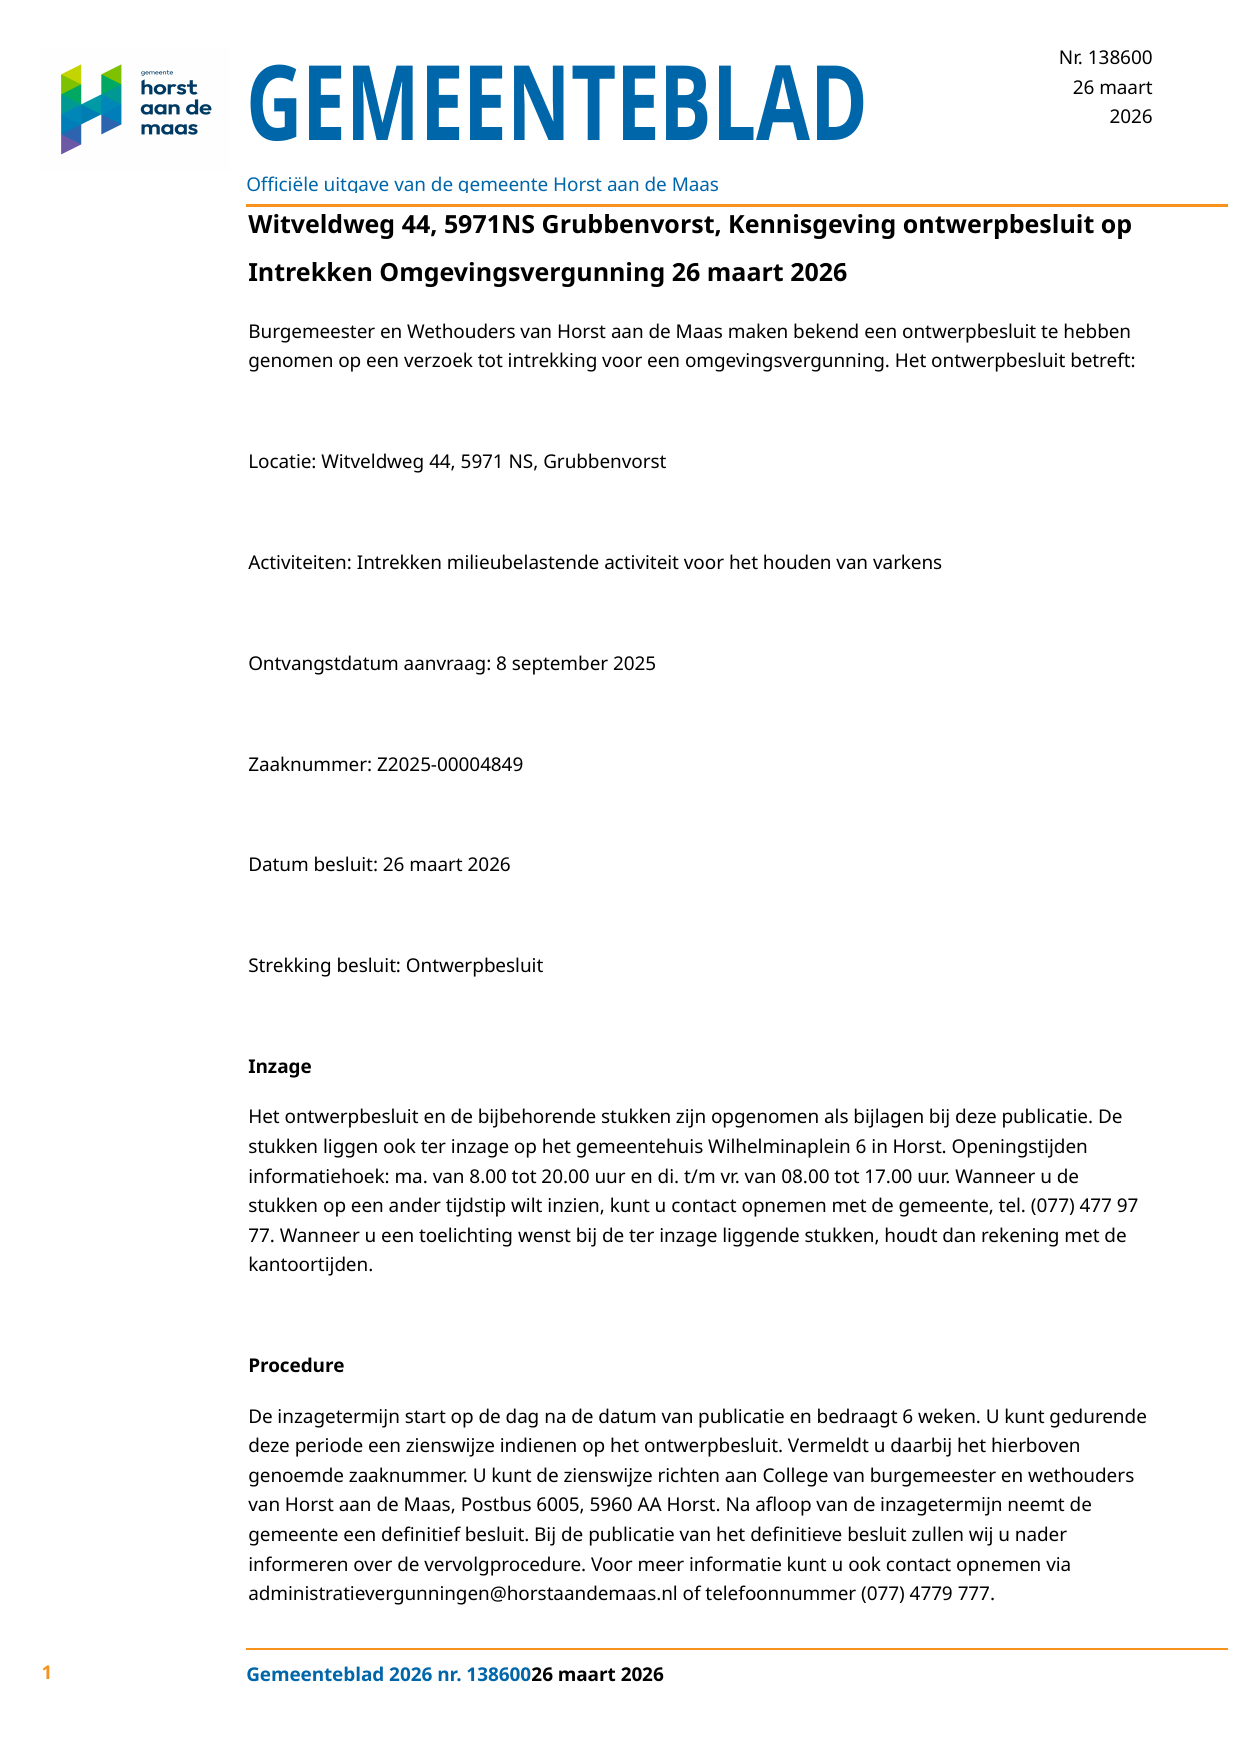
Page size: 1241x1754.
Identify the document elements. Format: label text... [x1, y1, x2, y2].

text Activiteiten: Intrekken milieubelastende activiteit voor het houden van varkens [248, 549, 1152, 575]
text Zaaknummer: Z2025-00004849 [248, 751, 1152, 777]
text Procedure [248, 1352, 1152, 1378]
text De inzagetermijn start op de dag na de datum van publicatie en bedraagt 6 weken. U kunt gedurende deze periode een zienswijze indienen op het ontwerpbesluit. Vermeldt u daarbij het hierboven genoemde zaaknummer. U kunt de zienswijze richten aan College van burgemeester en wethouders van Horst aan de Maas, Postbus 6005, 5960 AA Horst. Na afloop van de inzagetermijn neemt de gemeente een definitief besluit. Bij de publicatie van het definitieve besluit zullen wij u nader informeren over de vervolgprocedure. Voor meer informatie kunt u ook contact opnemen via administratievergunningen@horstaandemaas.nl of telefoonnummer (077) 4779 777. [248, 1403, 1152, 1606]
picture [41, 47, 231, 172]
text Strekking besluit: Ontwerpbesluit [248, 952, 1152, 978]
text Locatie: Witveldweg 44, 5971 NS, Grubbenvorst [248, 448, 1152, 474]
text Ontvangstdatum aanvraag: 8 september 2025 [248, 650, 1152, 676]
text Witveldweg 44, 5971NS Grubbenvorst, Kennisgeving ontwerpbesluit op Intrekken Omgevingsvergunning 26 maart 2026 [248, 207, 1152, 288]
text Datum besluit: 26 maart 2026 [248, 852, 1152, 877]
text Burgemeester en Wethouders van Horst aan de Maas maken bekend een ontwerpbesluit te hebben genomen op een verzoek tot intrekking voor een omgevingsvergunning. Het ontwerpbesluit betreft: [248, 318, 1152, 373]
text Het ontwerpbesluit en de bijbehorende stukken zijn opgenomen als bijlagen bij deze publicatie. De stukken liggen ook ter inzage op het gemeentehuis Wilhelminaplein 6 in Horst. Openingstijden informatiehoek: ma. van 8.00 tot 20.00 uur en di. t/m vr. van 08.00 tot 17.00 uur. Wanneer u de stukken op een ander tijdstip wilt inzien, kunt u contact opnemen met de gemeente, tel. (077) 477 97 77. Wanneer u een toelichting wenst bij de ter inzage liggende stukken, houdt dan rekening met de kantoortijden. [248, 1104, 1152, 1277]
text Inzage [248, 1053, 1152, 1079]
